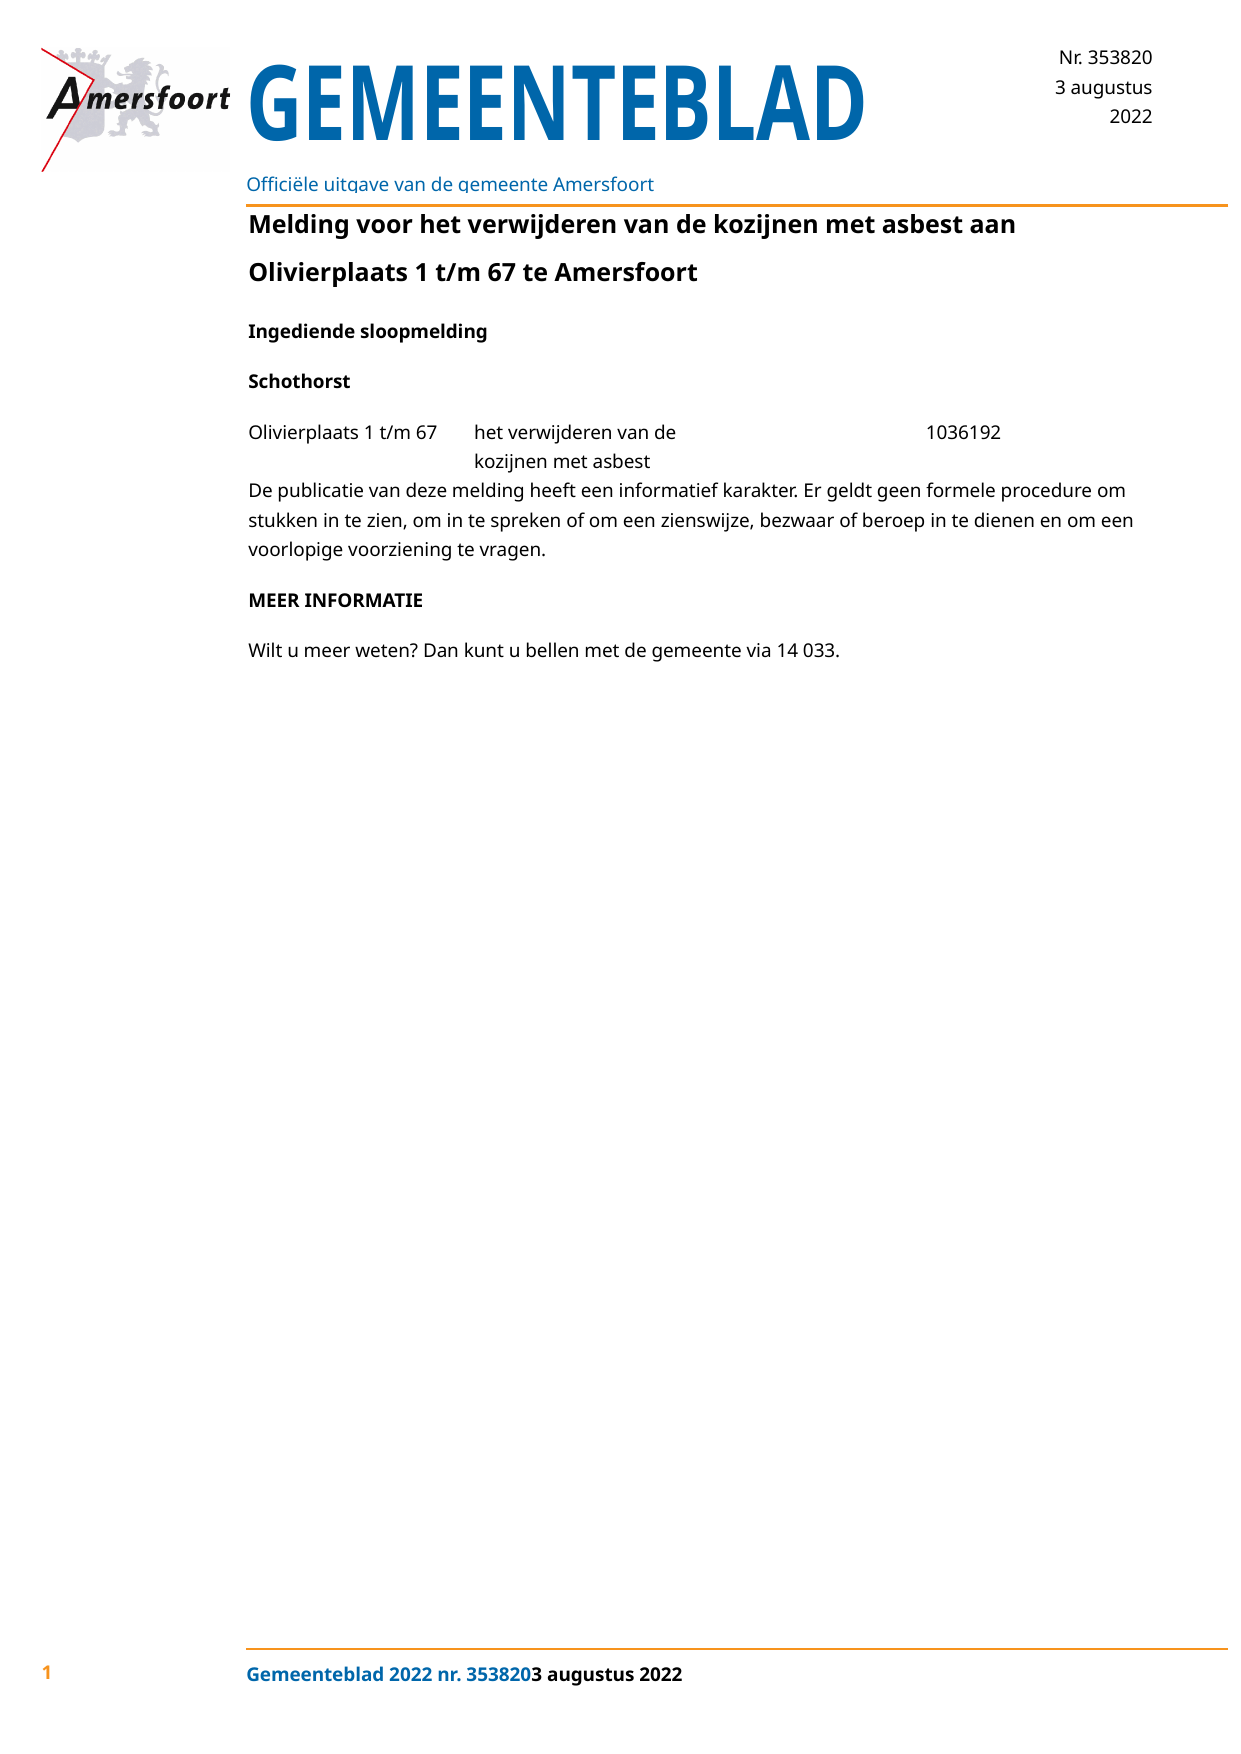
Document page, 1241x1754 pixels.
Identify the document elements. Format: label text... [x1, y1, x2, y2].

table_header [700, 419, 926, 474]
table_header Olivierplaats 1 t/m 67 [248, 419, 474, 474]
text MEER INFORMATIE [248, 587, 1152, 613]
text De publicatie van deze melding heeft een informatief karakter. Er geldt geen formele procedure om stukken in te zien, om in te spreken of om een zienswijze, bezwaar of beroep in te dienen en om een voorlopige voorziening te vragen. [248, 477, 1152, 562]
table_header het verwijderen van de kozijnen met asbest [474, 419, 700, 474]
text Ingediende sloopmelding [248, 318, 1152, 344]
text Schothorst [248, 368, 1152, 394]
text Melding voor het verwijderen van de kozijnen met asbest aan Olivierplaats 1 t/m 67 te Amersfoort [248, 207, 1152, 288]
table_header 1036192 [926, 419, 1152, 474]
text Wilt u meer weten? Dan kunt u bellen met de gemeente via 14 033. [248, 637, 1152, 663]
picture [41, 47, 231, 172]
